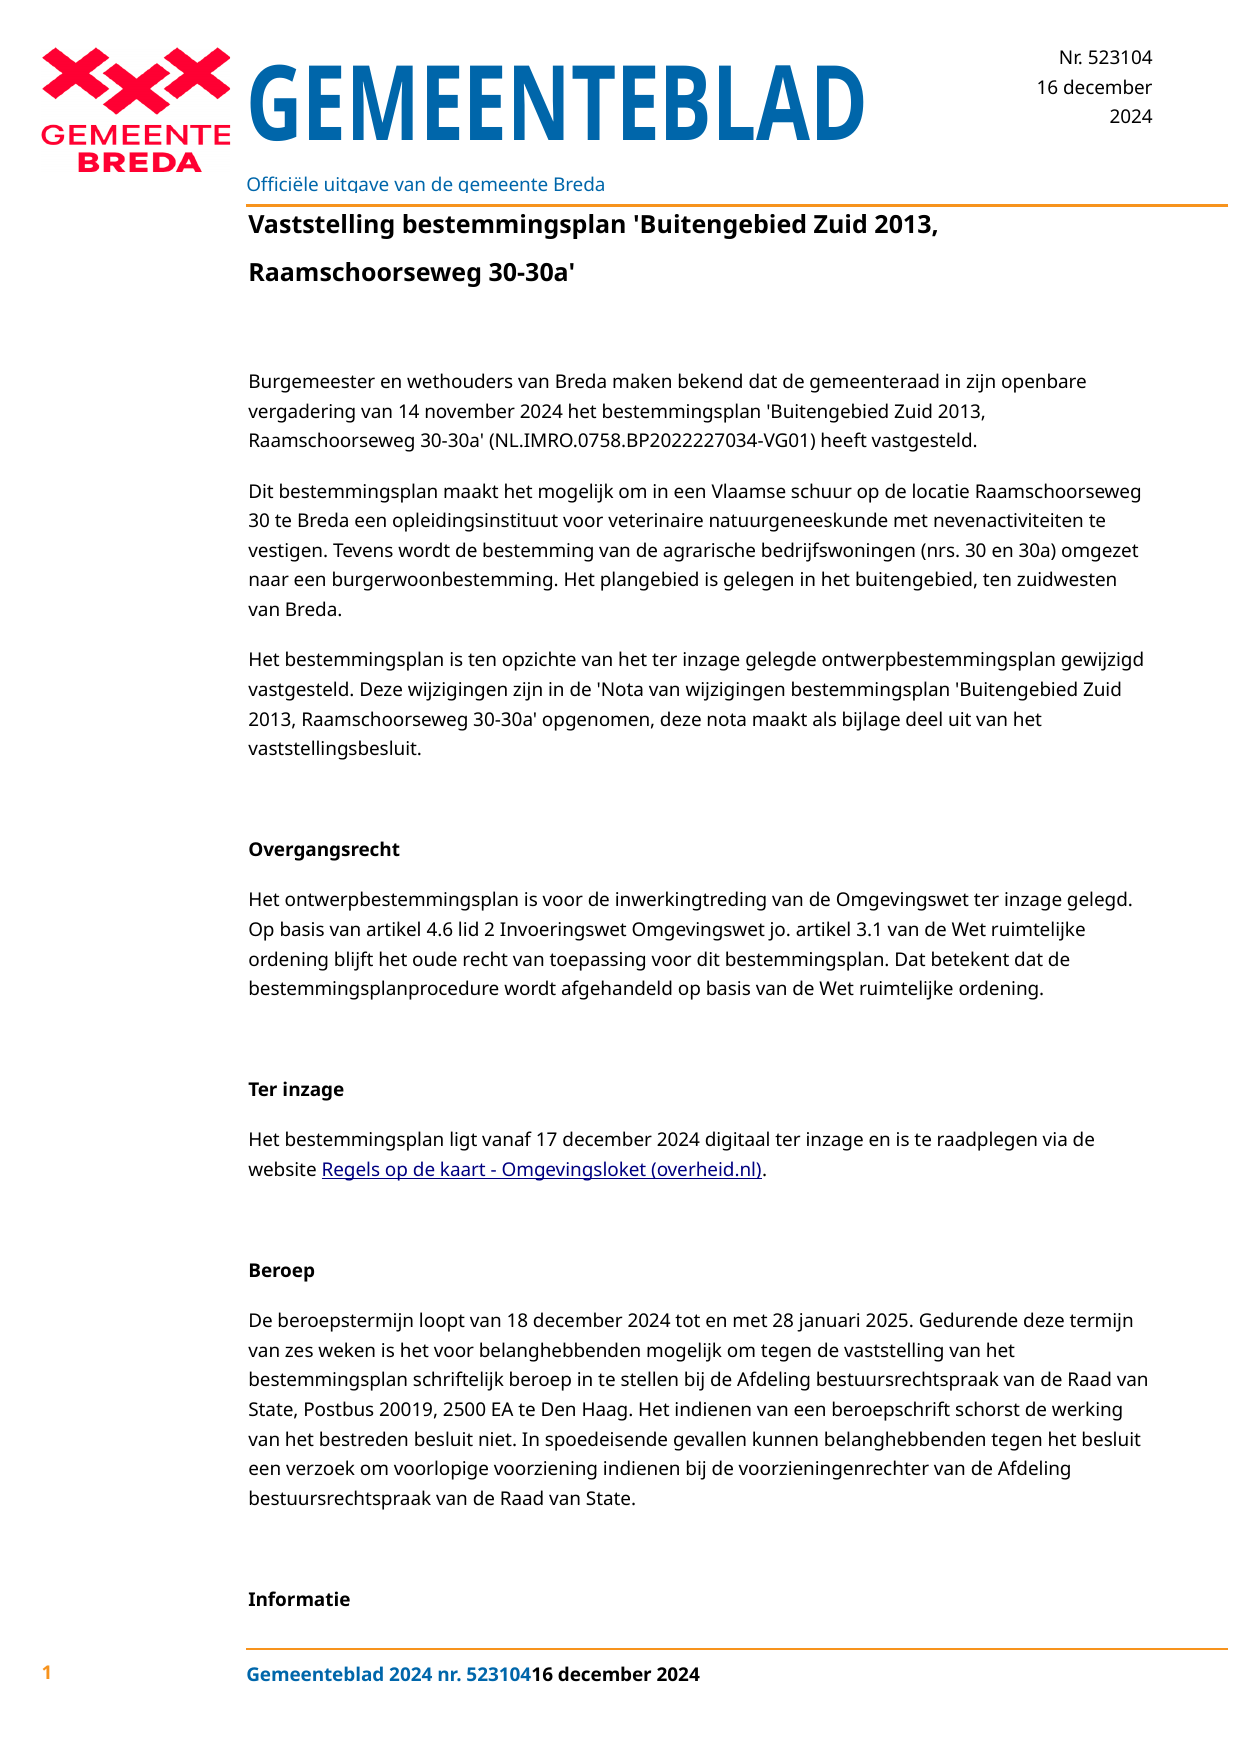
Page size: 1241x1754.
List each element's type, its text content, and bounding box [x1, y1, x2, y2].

text Informatie [248, 1586, 1152, 1612]
text Burgemeester en wethouders van Breda maken bekend dat de gemeenteraad in zijn openbare vergadering van 14 november 2024 het bestemmingsplan 'Buitengebied Zuid 2013, Raamschoorseweg 30-30a' (NL.IMRO.0758.BP2022227034-VG01) heeft vastgesteld. [248, 368, 1152, 453]
text Overgangsrecht [248, 836, 1152, 862]
text Het bestemmingsplan ligt vanaf 17 december 2024 digitaal ter inzage en is te raadplegen via de website Regels op de kaart - Omgevingsloket (overheid.nl). [248, 1127, 1152, 1182]
picture [41, 47, 231, 172]
text De beroepstermijn loopt van 18 december 2024 tot en met 28 januari 2025. Gedurende deze termijn van zes weken is het voor belanghebbenden mogelijk om tegen de vaststelling van het bestemmingsplan schriftelijk beroep in te stellen bij de Afdeling bestuursrechtspraak van de Raad van State, Postbus 20019, 2500 EA te Den Haag. Het indienen van een beroepschrift schorst de werking van het bestreden besluit niet. In spoedeisende gevallen kunnen belanghebbenden tegen het besluit een verzoek om voorlopige voorziening indienen bij de voorzieningenrechter van de Afdeling bestuursrechtspraak van de Raad van State. [248, 1307, 1152, 1511]
text Het ontwerpbestemmingsplan is voor de inwerkingtreding van de Omgevingswet ter inzage gelegd. Op basis van artikel 4.6 lid 2 Invoeringswet Omgevingswet jo. artikel 3.1 van de Wet ruimtelijke ordening blijft het oude recht van toepassing voor dit bestemmingsplan. Dat betekent dat de bestemmingsplanprocedure wordt afgehandeld op basis van de Wet ruimtelijke ordening. [248, 887, 1152, 1001]
text Het bestemmingsplan is ten opzichte van het ter inzage gelegde ontwerpbestemmingsplan gewijzigd vastgesteld. Deze wijzigingen zijn in de 'Nota van wijzigingen bestemmingsplan 'Buitengebied Zuid 2013, Raamschoorseweg 30-30a' opgenomen, deze nota maakt als bijlage deel uit van het vaststellingsbesluit. [248, 647, 1152, 761]
text Beroep [248, 1257, 1152, 1283]
text Ter inzage [248, 1076, 1152, 1102]
text Dit bestemmingsplan maakt het mogelijk om in een Vlaamse schuur op de locatie Raamschoorseweg 30 te Breda een opleidingsinstituut voor veterinaire natuurgeneeskunde met nevenactiviteiten te vestigen. Tevens wordt de bestemming van de agrarische bedrijfswoningen (nrs. 30 en 30a) omgezet naar een burgerwoonbestemming. Het plangebied is gelegen in het buitengebied, ten zuidwesten van Breda. [248, 478, 1152, 622]
text Vaststelling bestemmingsplan 'Buitengebied Zuid 2013, Raamschoorseweg 30-30a' [248, 207, 1152, 288]
